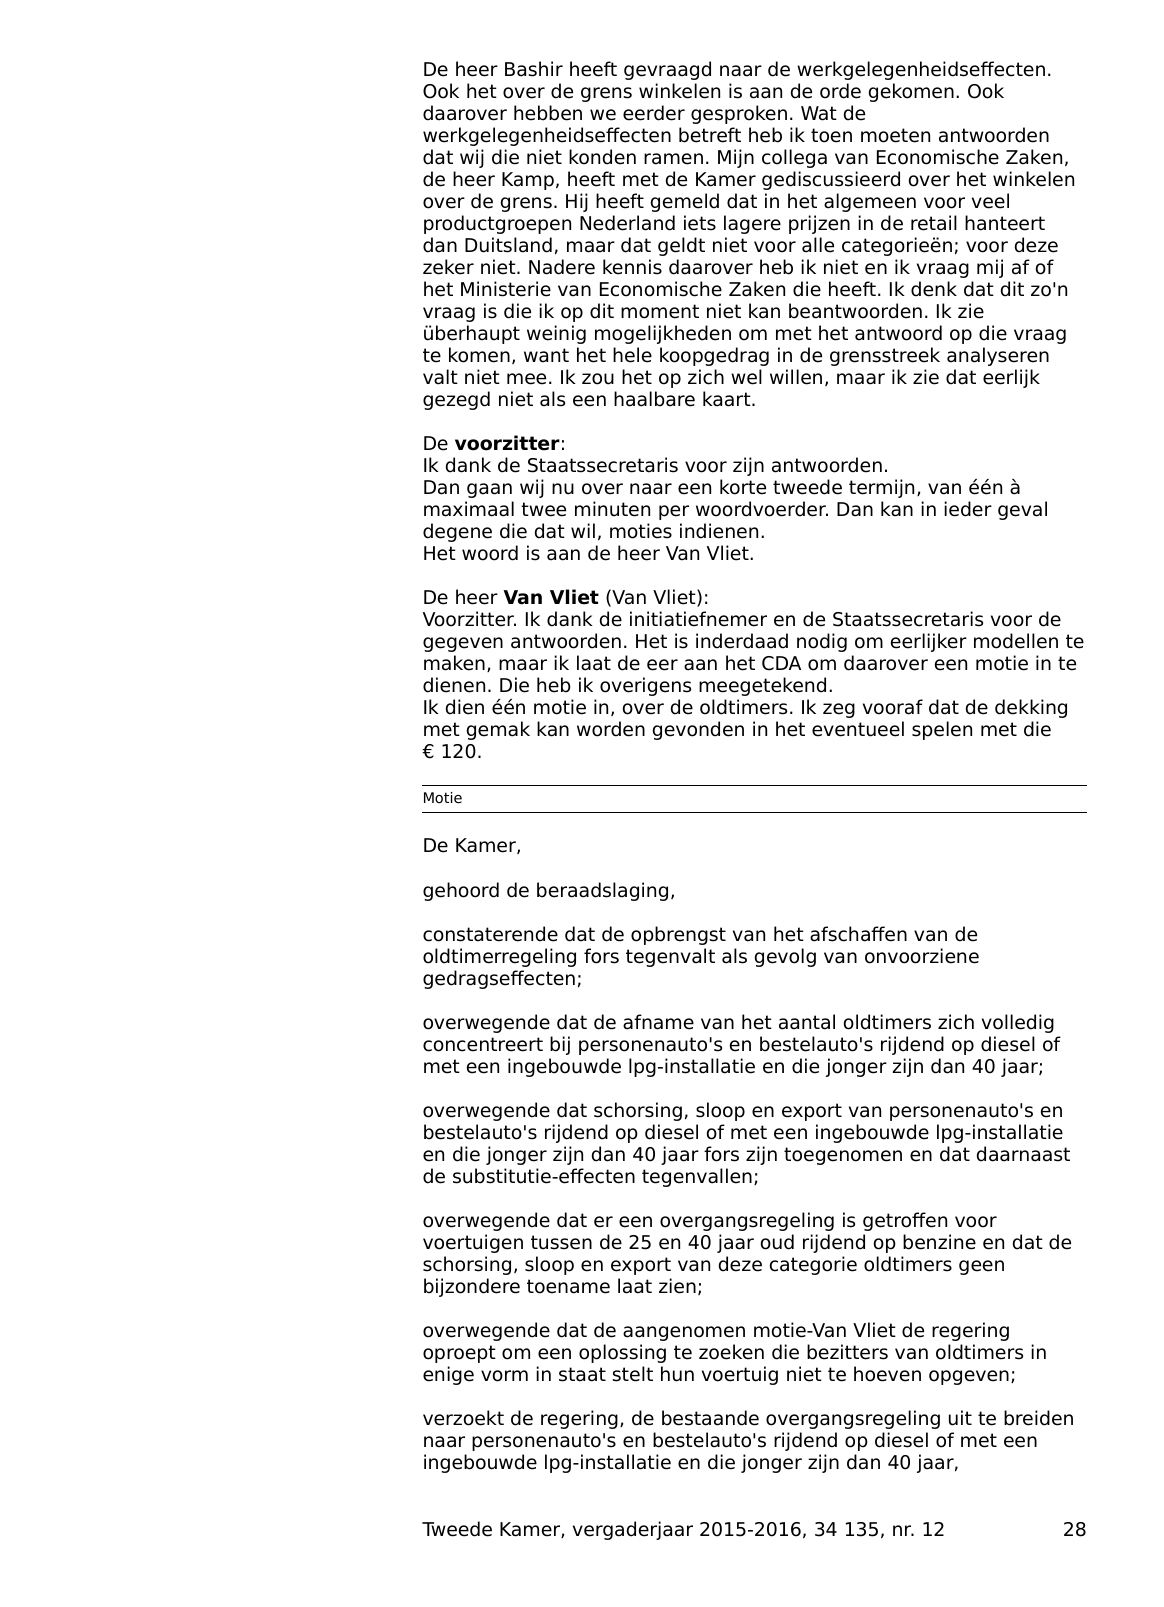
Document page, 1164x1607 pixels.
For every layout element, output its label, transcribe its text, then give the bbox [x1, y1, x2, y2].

text overwegende dat schorsing, sloop en export van personenauto's en bestelauto's rijdend op diesel of met een ingebouwde lpg-installatie en die jonger zijn dan 40 jaar fors zijn toegenomen en dat daarnaast de substitutie-effecten tegenvallen; [422, 1100, 1087, 1188]
text Ik dank de Staatssecretaris voor zijn antwoorden. [422, 455, 1087, 477]
text De heer Van Vliet (Van Vliet): [422, 587, 1087, 609]
text Ik dien één motie in, over de oldtimers. Ik zeg vooraf dat de dekking met gemak kan worden gevonden in het eventueel spelen met die € 120. [422, 697, 1087, 763]
table_header Motie [422, 786, 1087, 812]
text Het woord is aan de heer Van Vliet. [422, 543, 1087, 565]
text De heer Bashir heeft gevraagd naar de werkgelegenheidseffecten. Ook het over de grens winkelen is aan de orde gekomen. Ook daarover hebben we eerder gesproken. Wat de werkgelegenheidseffecten betreft heb ik toen moeten antwoorden dat wij die niet konden ramen. Mijn collega van Economische Zaken, de heer Kamp, heeft met de Kamer gediscussieerd over het winkelen over de grens. Hij heeft gemeld dat in het algemeen voor veel productgroepen Nederland iets lagere prijzen in de retail hanteert dan Duitsland, maar dat geldt niet voor alle categorieën; voor deze zeker niet. Nadere kennis daarover heb ik niet en ik vraag mij af of het Ministerie van Economische Zaken die heeft. Ik denk dat dit zo'n vraag is die ik op dit moment niet kan beantwoorden. Ik zie überhaupt weinig mogelijkheden om met het antwoord op die vraag te komen, want het hele koopgedrag in de grensstreek analyseren valt niet mee. Ik zou het op zich wel willen, maar ik zie dat eerlijk gezegd niet als een haalbare kaart. [422, 59, 1087, 411]
text Dan gaan wij nu over naar een korte tweede termijn, van één à maximaal twee minuten per woordvoerder. Dan kan in ieder geval degene die dat wil, moties indienen. [422, 477, 1087, 543]
text De Kamer, [422, 835, 1087, 857]
text verzoekt de regering, de bestaande overgangsregeling uit te breiden naar personenauto's en bestelauto's rijdend op diesel of met een ingebouwde lpg-installatie en die jonger zijn dan 40 jaar, [422, 1408, 1087, 1474]
text gehoord de beraadslaging, [422, 879, 1087, 901]
text constaterende dat de opbrengst van het afschaffen van de oldtimerregeling fors tegenvalt als gevolg van onvoorziene gedragseffecten; [422, 924, 1087, 989]
text overwegende dat er een overgangsregeling is getroffen voor voertuigen tussen de 25 en 40 jaar oud rijdend op benzine en dat de schorsing, sloop en export van deze categorie oldtimers geen bijzondere toename laat zien; [422, 1210, 1087, 1298]
text overwegende dat de afname van het aantal oldtimers zich volledig concentreert bij personenauto's en bestelauto's rijdend op diesel of met een ingebouwde lpg-installatie en die jonger zijn dan 40 jaar; [422, 1012, 1087, 1078]
text De voorzitter: [422, 433, 1087, 455]
text Voorzitter. Ik dank de initiatiefnemer en de Staatssecretaris voor de gegeven antwoorden. Het is inderdaad nodig om eerlijker modellen te maken, maar ik laat de eer aan het CDA om daarover een motie in te dienen. Die heb ik overigens meegetekend. [422, 609, 1087, 697]
text overwegende dat de aangenomen motie-Van Vliet de regering oproept om een oplossing te zoeken die bezitters van oldtimers in enige vorm in staat stelt hun voertuig niet te hoeven opgeven; [422, 1320, 1087, 1386]
